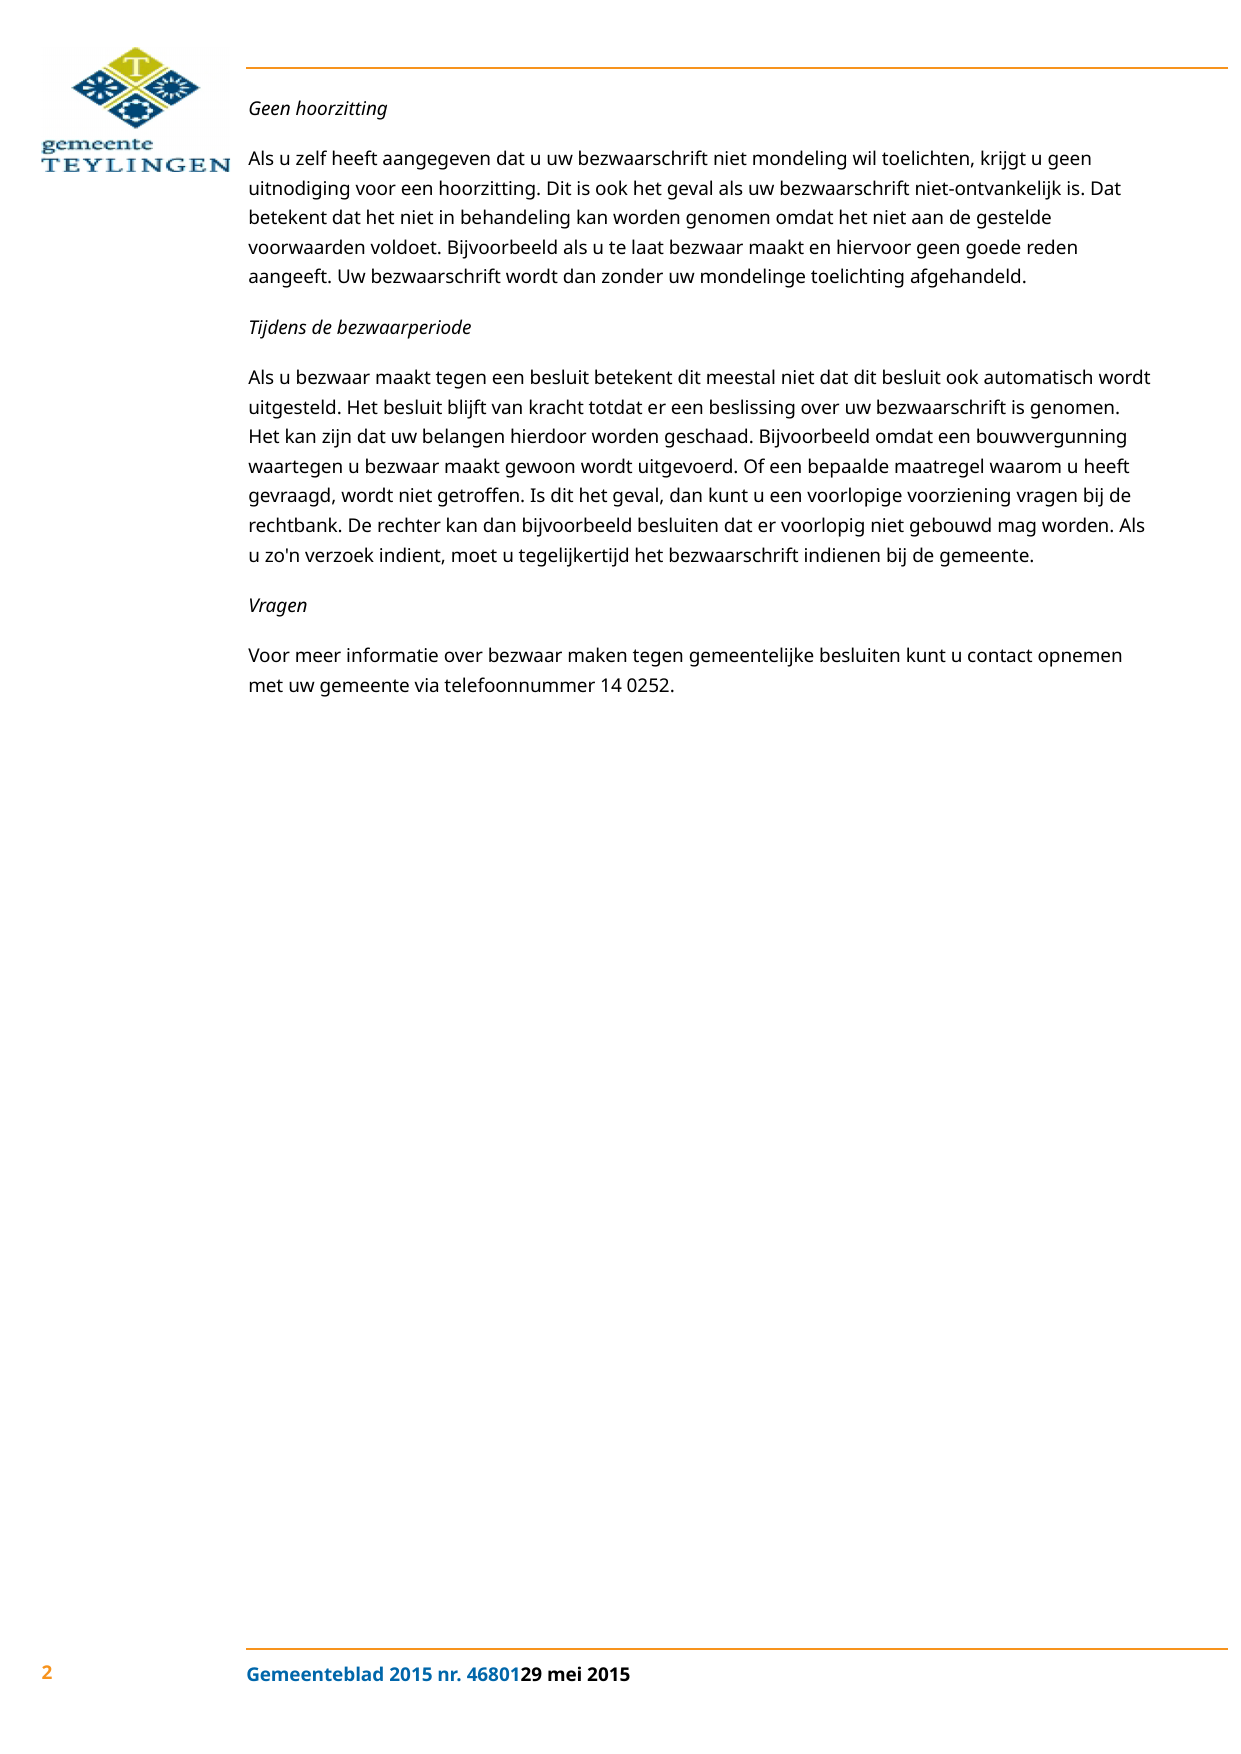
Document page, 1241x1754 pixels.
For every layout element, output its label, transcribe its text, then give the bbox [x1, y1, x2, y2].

text Geen hoorzitting [248, 95, 1152, 121]
text Vragen [248, 592, 1152, 618]
text Als u zelf heeft aangegeven dat u uw bezwaarschrift niet mondeling wil toelichten, krijgt u geen uitnodiging voor een hoorzitting. Dit is ook het geval als uw bezwaarschrift niet-ontvankelijk is. Dat betekent dat het niet in behandeling kan worden genomen omdat het niet aan de gestelde voorwaarden voldoet. Bijvoorbeeld als u te laat bezwaar maakt en hiervoor geen goede reden aangeeft. Uw bezwaarschrift wordt dan zonder uw mondelinge toelichting afgehandeld. [248, 145, 1152, 289]
text Voor meer informatie over bezwaar maken tegen gemeentelijke besluiten kunt u contact opnemen met uw gemeente via telefoonnummer 14 0252. [248, 643, 1152, 698]
text Tijdens de bezwaarperiode [248, 314, 1152, 340]
text Als u bezwaar maakt tegen een besluit betekent dit meestal niet dat dit besluit ook automatisch wordt uitgesteld. Het besluit blijft van kracht totdat er een beslissing over uw bezwaarschrift is genomen. Het kan zijn dat uw belangen hierdoor worden geschaad. Bijvoorbeeld omdat een bouwvergunning waartegen u bezwaar maakt gewoon wordt uitgevoerd. Of een bepaalde maatregel waarom u heeft gevraagd, wordt niet getroffen. Is dit het geval, dan kunt u een voorlopige voorziening vragen bij de rechtbank. De rechter kan dan bijvoorbeeld besluiten dat er voorlopig niet gebouwd mag worden. Als u zo'n verzoek indient, moet u tegelijkertijd het bezwaarschrift indienen bij de gemeente. [248, 364, 1152, 568]
picture [41, 47, 231, 172]
